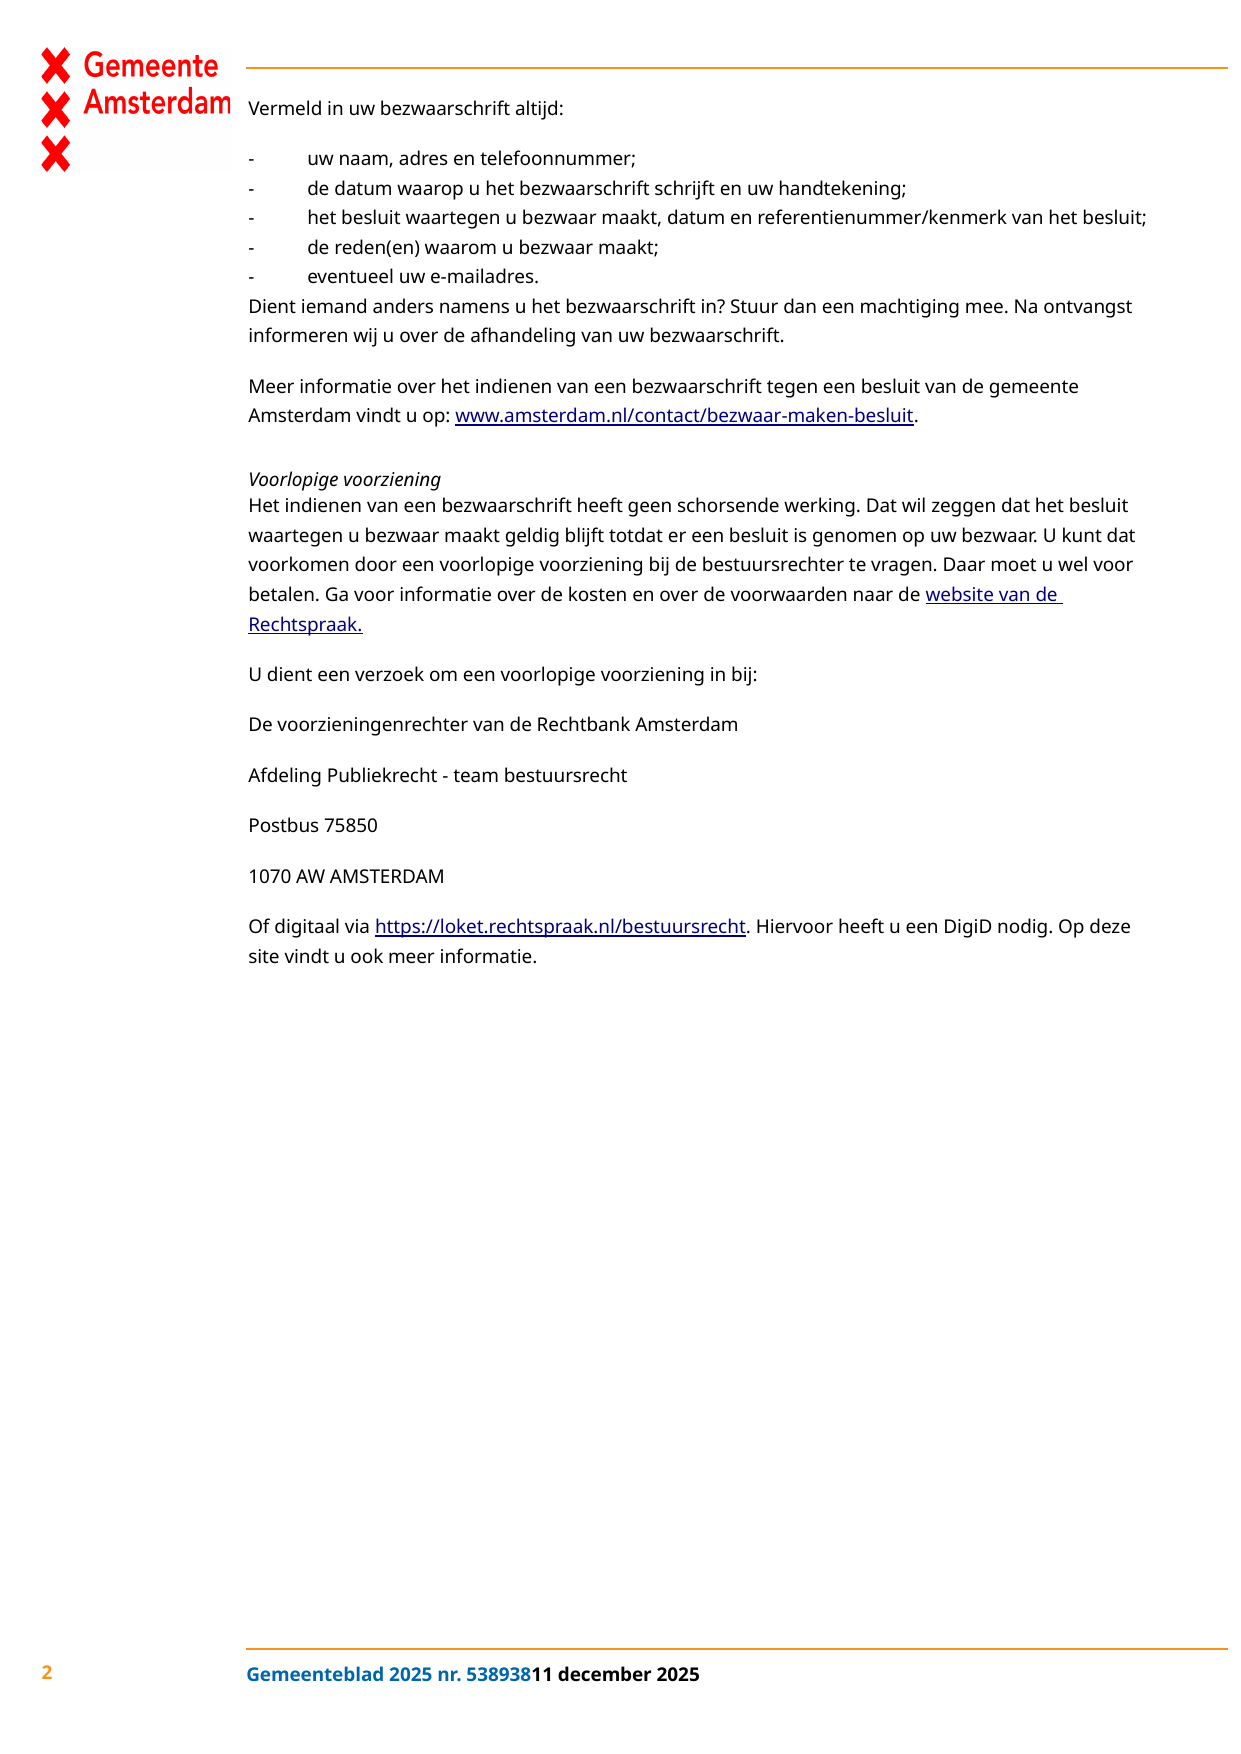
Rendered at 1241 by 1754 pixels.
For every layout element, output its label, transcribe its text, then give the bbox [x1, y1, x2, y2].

text U dient een verzoek om een voorlopige voorziening in bij: [248, 661, 1152, 687]
text Of digitaal via https://loket.rechtspraak.nl/bestuursrecht. Hiervoor heeft u een DigiD nodig. Op deze site vindt u ook meer informatie. [248, 913, 1152, 968]
text Meer informatie over het indienen van een bezwaarschrift tegen een besluit van de gemeente Amsterdam vindt u op: www.amsterdam.nl/contact/bezwaar-maken-besluit. [248, 373, 1152, 428]
text Het indienen van een bezwaarschrift heeft geen schorsende werking. Dat wil zeggen dat het besluit waartegen u bezwaar maakt geldig blijft totdat er een besluit is genomen op uw bezwaar. U kunt dat voorkomen door een voorlopige voorziening bij de bestuursrechter te vragen. Daar moet u wel voor betalen. Ga voor informatie over de kosten en over de voorwaarden naar de website van de Rechtspraak. [248, 492, 1152, 636]
text Afdeling Publiekrecht - team bestuursrecht [248, 762, 1152, 788]
list uw naam, adres en telefoonnummer; [248, 145, 1152, 171]
list de datum waarop u het bezwaarschrift schrijft en uw handtekening; [248, 175, 1152, 201]
text 1070 AW AMSTERDAM [248, 863, 1152, 888]
text Dient iemand anders namens u het bezwaarschrift in? Stuur dan een machtiging mee. Na ontvangst informeren wij u over de afhandeling van uw bezwaarschrift. [248, 293, 1152, 348]
text Postbus 75850 [248, 812, 1152, 838]
text Vermeld in uw bezwaarschrift altijd: [248, 95, 1152, 121]
text Voorlopige voorziening [248, 467, 1152, 492]
list eventueel uw e-mailadres. [248, 263, 1152, 289]
picture [41, 47, 231, 172]
list het besluit waartegen u bezwaar maakt, datum en referentienummer/kenmerk van het besluit; [248, 204, 1152, 230]
list de reden(en) waarom u bezwaar maakt; [248, 234, 1152, 260]
text De voorzieningenrechter van de Rechtbank Amsterdam [248, 712, 1152, 737]
